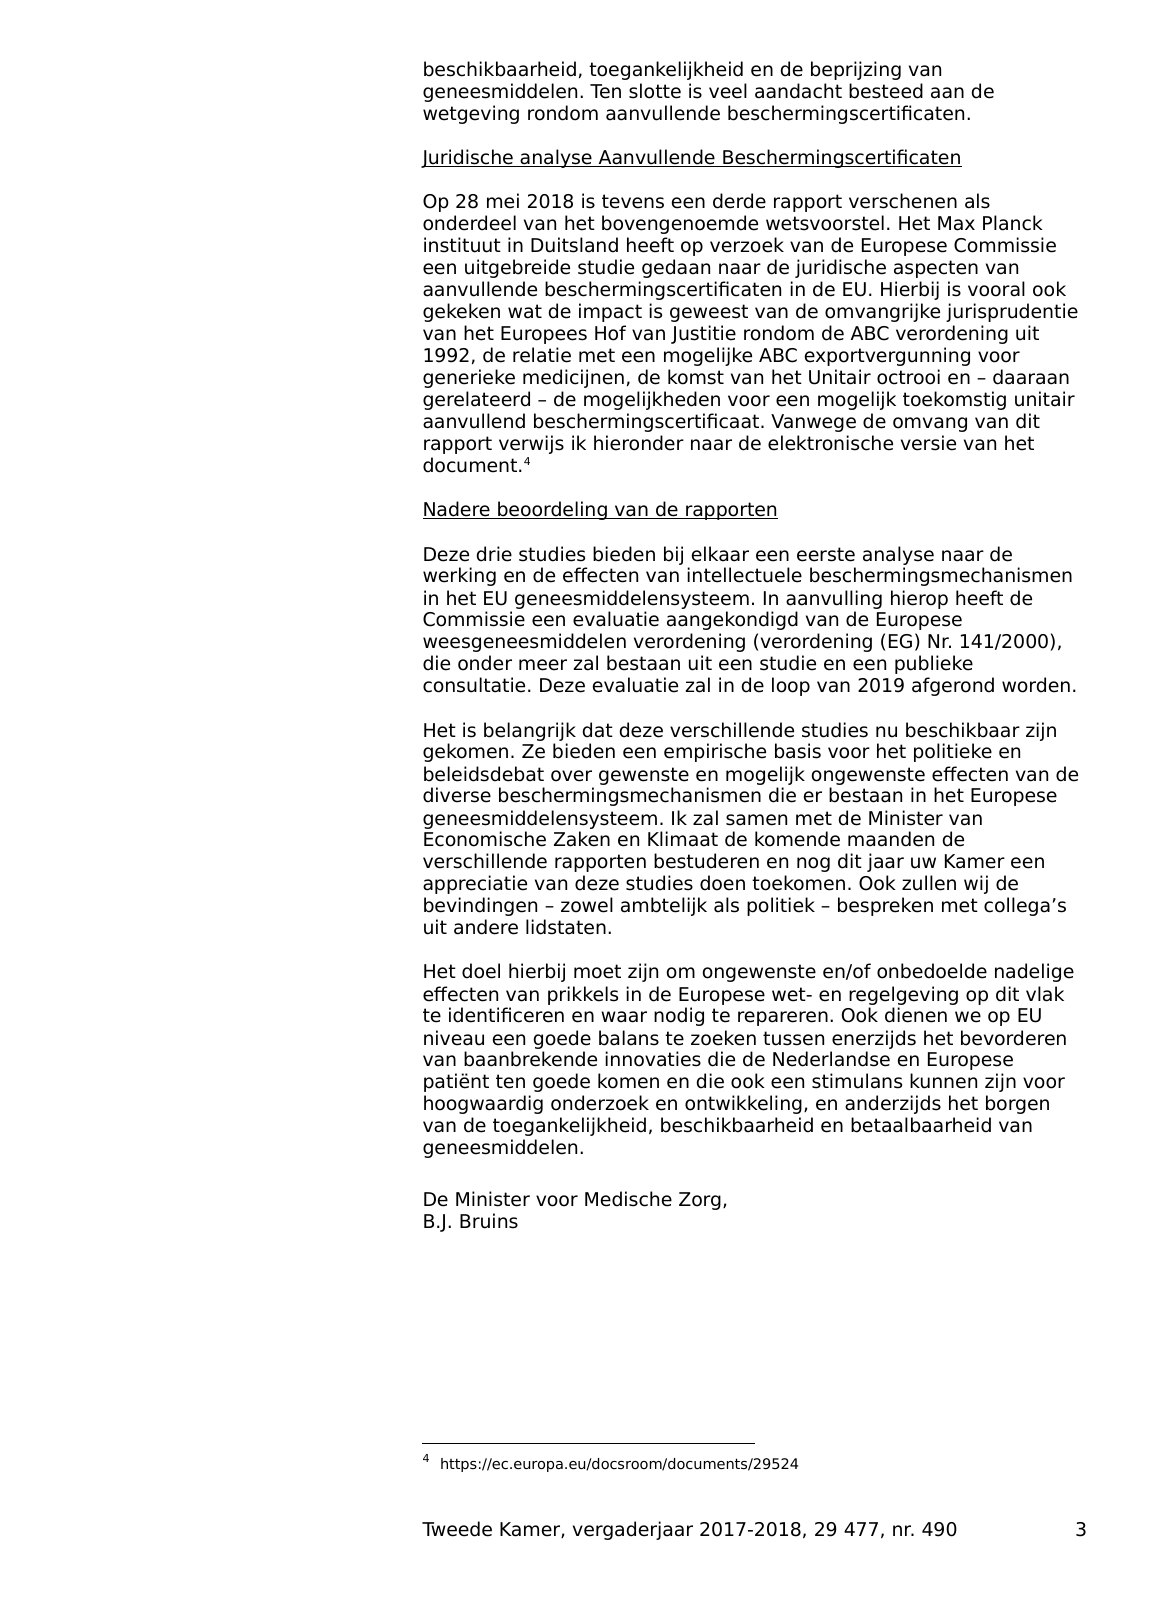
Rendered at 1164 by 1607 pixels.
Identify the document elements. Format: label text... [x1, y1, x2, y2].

text https://ec.europa.eu/docsroom/documents/29524 [422, 1452, 1087, 1474]
text Het doel hierbij moet zijn om ongewenste en/of onbedoelde nadelige effecten van prikkels in de Europese wet- en regelgeving op dit vlak te identificeren en waar nodig te repareren. Ook dienen we op EU niveau een goede balans te zoeken tussen enerzijds het bevorderen van baanbrekende innovaties die de Nederlandse en Europese patiënt ten goede komen en die ook een stimulans kunnen zijn voor hoogwaardig onderzoek en ontwikkeling, en anderzijds het borgen van de toegankelijkheid, beschikbaarheid en betaalbaarheid van geneesmiddelen. [422, 961, 1087, 1159]
text Het is belangrijk dat deze verschillende studies nu beschikbaar zijn gekomen. Ze bieden een empirische basis voor het politieke en beleidsdebat over gewenste en mogelijk ongewenste effecten van de diverse beschermingsmechanismen die er bestaan in het Europese geneesmiddelensysteem. Ik zal samen met de Minister van Economische Zaken en Klimaat de komende maanden de verschillende rapporten bestuderen en nog dit jaar uw Kamer een appreciatie van deze studies doen toekomen. Ook zullen wij de bevindingen – zowel ambtelijk als politiek – bespreken met collega’s uit andere lidstaten. [422, 719, 1087, 939]
subtitle Nadere beoordeling van de rapporten [422, 499, 1087, 521]
text beschikbaarheid, toegankelijkheid en de beprijzing van geneesmiddelen. Ten slotte is veel aandacht besteed aan de wetgeving rondom aanvullende beschermingscertificaten. [422, 59, 1087, 125]
subtitle Juridische analyse Aanvullende Beschermingscertificaten [422, 147, 1087, 169]
text De Minister voor Medische Zorg, B.J. Bruins [422, 1189, 1087, 1233]
text Deze drie studies bieden bij elkaar een eerste analyse naar de werking en de effecten van intellectuele beschermingsmechanismen in het EU geneesmiddelensysteem. In aanvulling hierop heeft de Commissie een evaluatie aangekondigd van de Europese weesgeneesmiddelen verordening (verordening (EG) Nr. 141/2000), die onder meer zal bestaan uit een studie en een publieke consultatie. Deze evaluatie zal in de loop van 2019 afgerond worden. [422, 543, 1087, 697]
text Op 28 mei 2018 is tevens een derde rapport verschenen als onderdeel van het bovengenoemde wetsvoorstel. Het Max Planck instituut in Duitsland heeft op verzoek van de Europese Commissie een uitgebreide studie gedaan naar de juridische aspecten van aanvullende beschermingscertificaten in de EU. Hierbij is vooral ook gekeken wat de impact is geweest van de omvangrijke jurisprudentie van het Europees Hof van Justitie rondom de ABC verordening uit 1992, de relatie met een mogelijke ABC exportvergunning voor generieke medicijnen, de komst van het Unitair octrooi en – daaraan gerelateerd – de mogelijkheden voor een mogelijk toekomstig unitair aanvullend beschermingscertificaat. Vanwege de omvang van dit rapport verwijs ik hieronder naar de elektronische versie van het document. [422, 191, 1087, 477]
